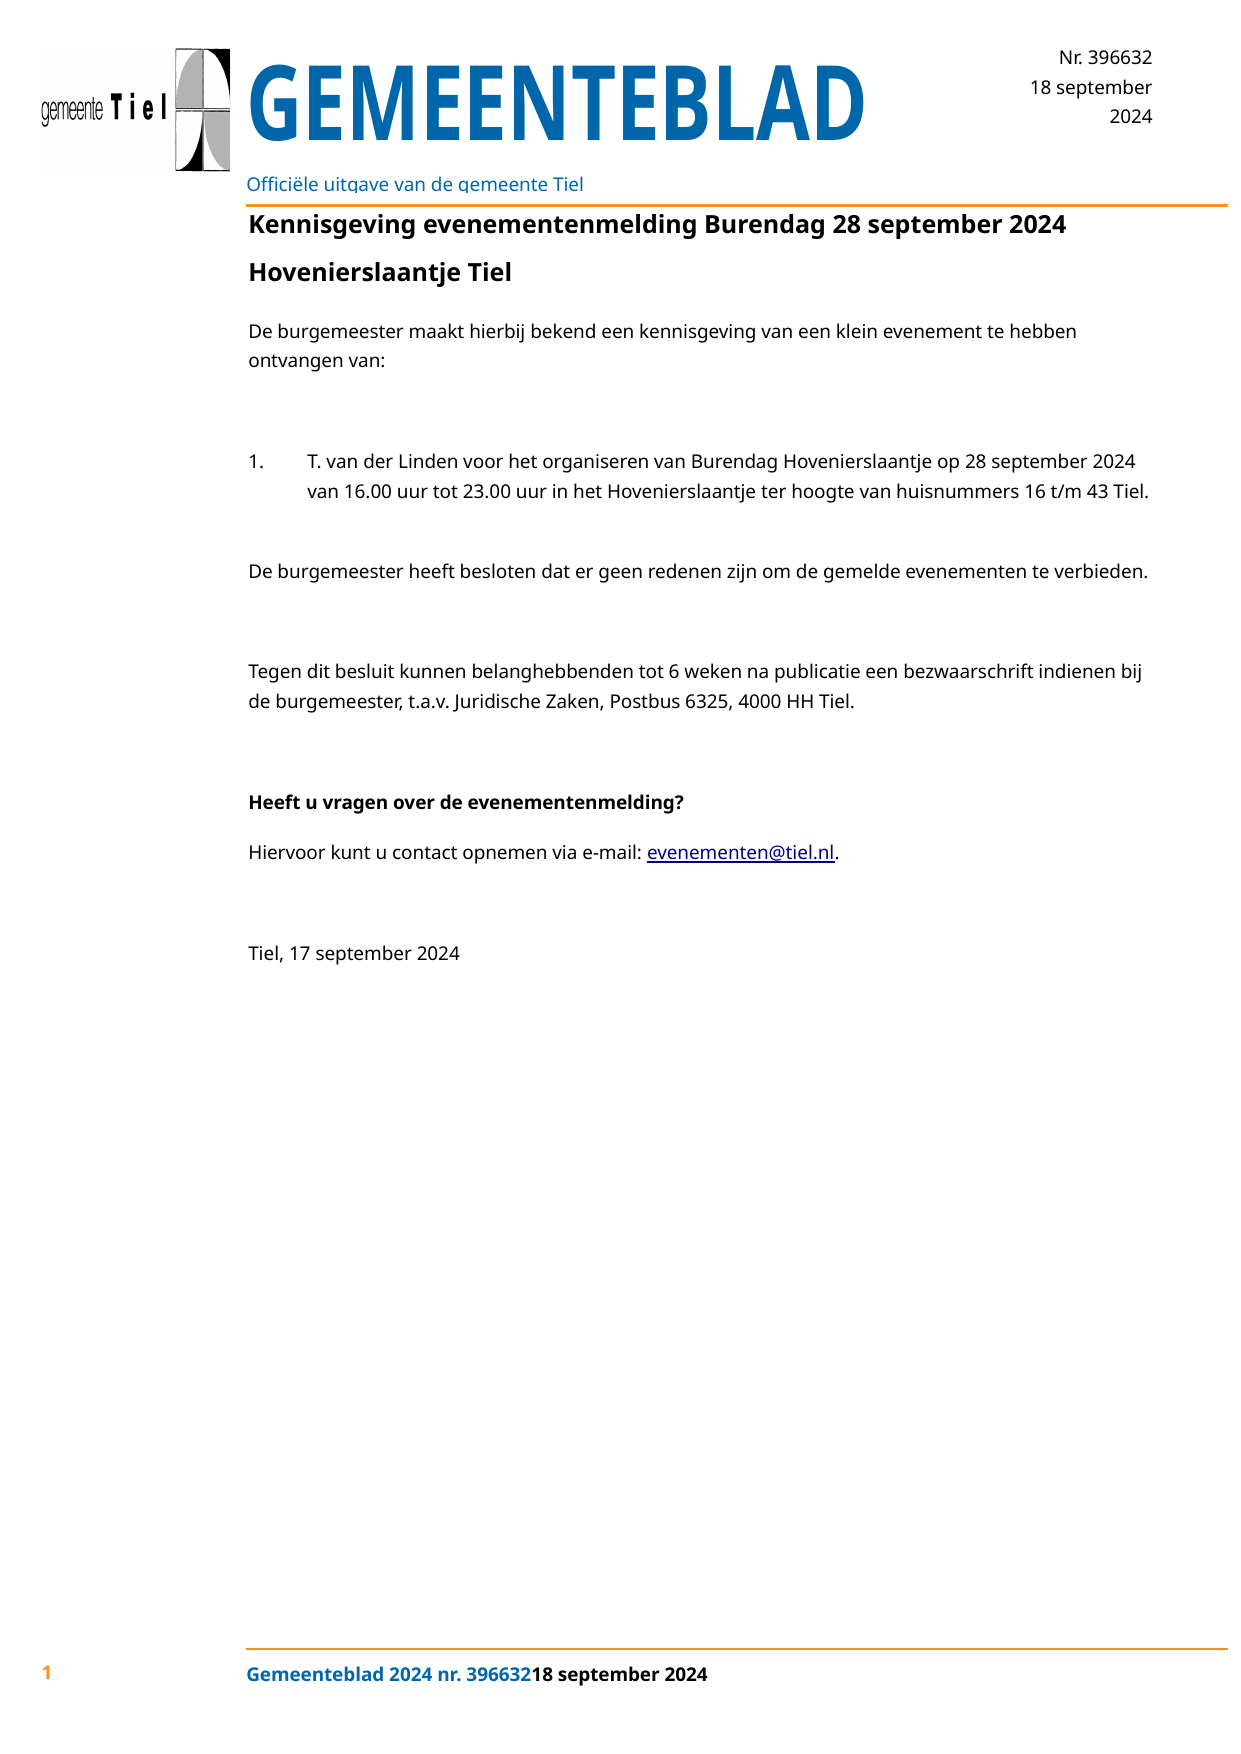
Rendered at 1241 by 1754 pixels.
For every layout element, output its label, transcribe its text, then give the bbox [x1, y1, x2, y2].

text Tiel, 17 september 2024 [248, 940, 1152, 966]
text Tegen dit besluit kunnen belanghebbenden tot 6 weken na publicatie een bezwaarschrift indienen bij de burgemeester, t.a.v. Juridische Zaken, Postbus 6325, 4000 HH Tiel. [248, 659, 1152, 714]
text De burgemeester heeft besloten dat er geen redenen zijn om de gemelde evenementen te verbieden. [248, 558, 1152, 584]
picture [41, 47, 231, 172]
text Kennisgeving evenementenmelding Burendag 28 september 2024 Hovenierslaantje Tiel [248, 207, 1152, 288]
list T. van der Linden voor het organiseren van Burendag Hovenierslaantje op 28 september 2024 van 16.00 uur tot 23.00 uur in het Hovenierslaantje ter hoogte van huisnummers 16 t/m 43 Tiel. [248, 448, 1152, 504]
text De burgemeester maakt hierbij bekend een kennisgeving van een klein evenement te hebben ontvangen van: [248, 318, 1152, 373]
text Heeft u vragen over de evenementenmelding? [248, 789, 1152, 815]
text Hiervoor kunt u contact opnemen via e-mail: evenementen@tiel.nl. [248, 839, 1152, 865]
